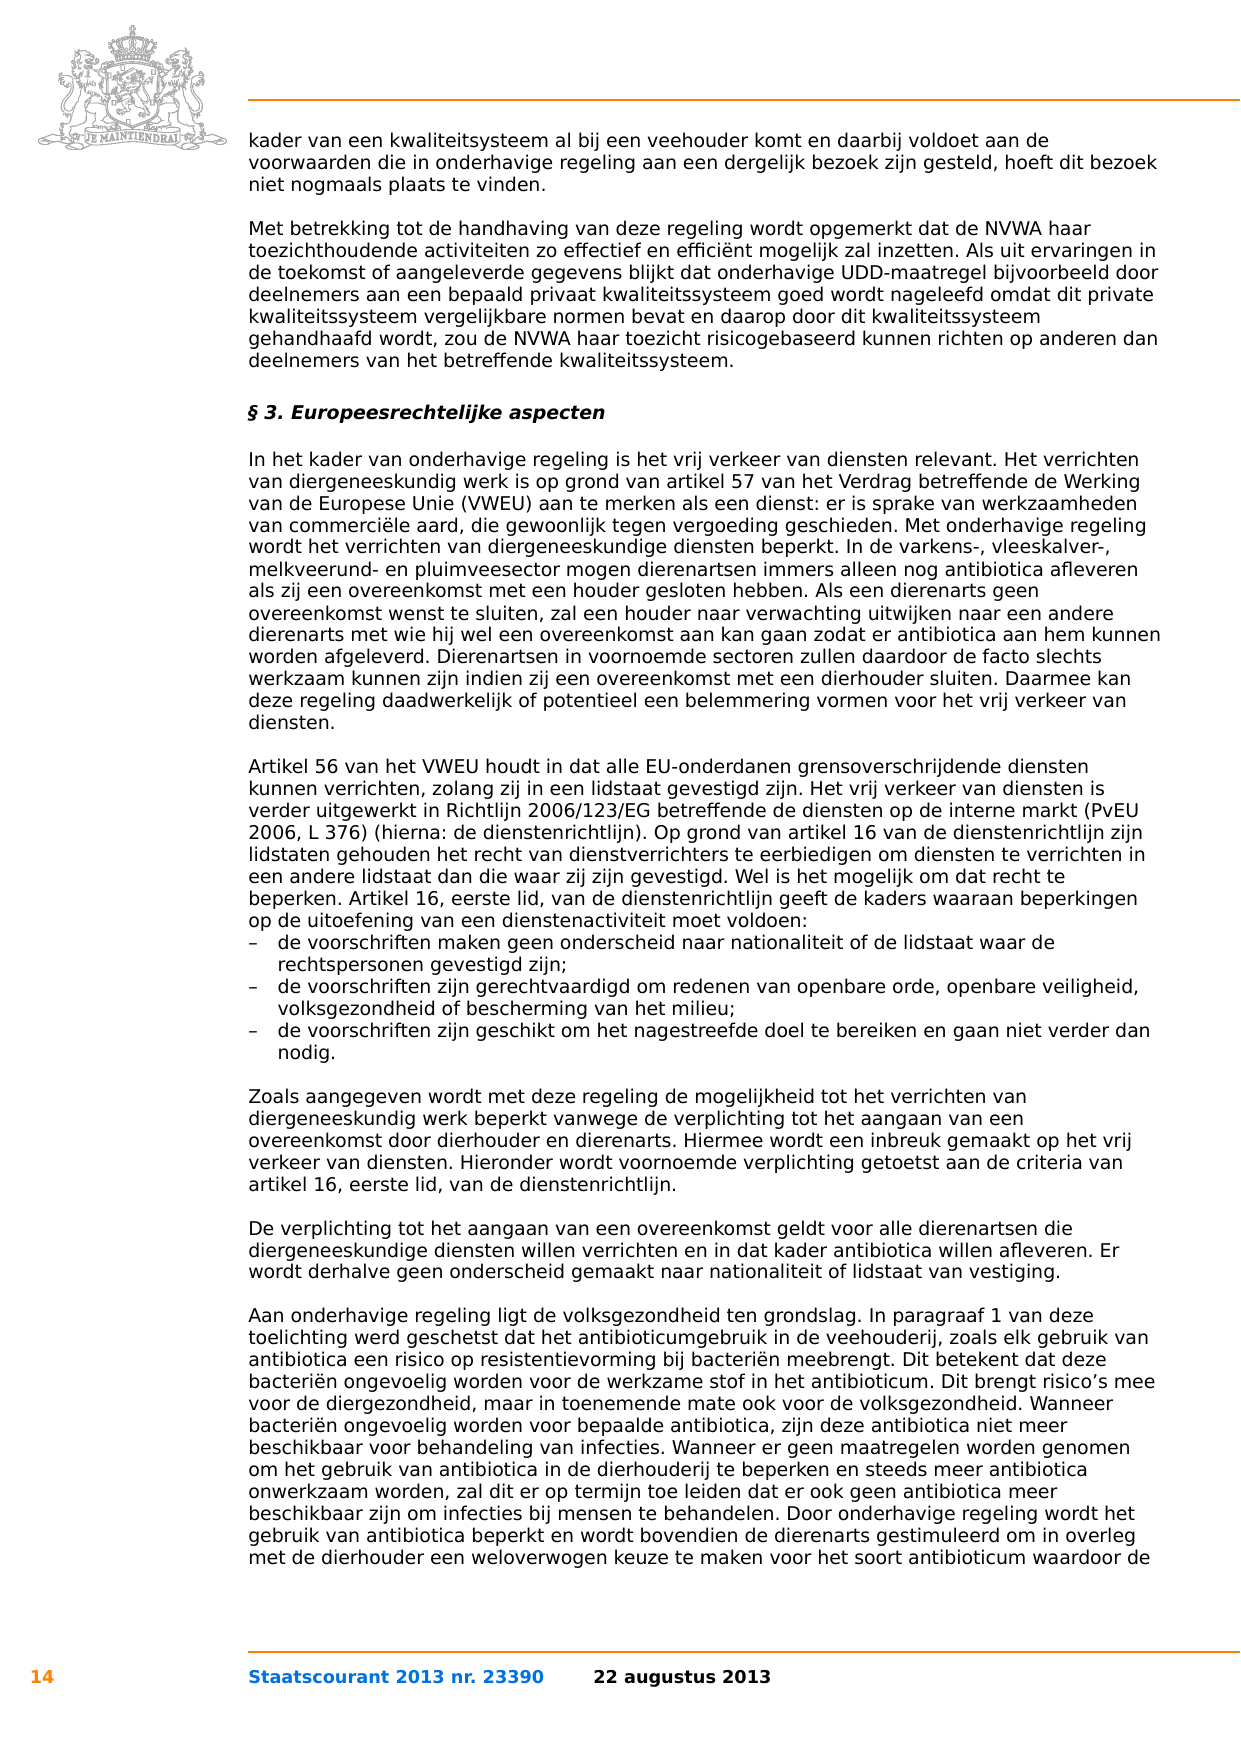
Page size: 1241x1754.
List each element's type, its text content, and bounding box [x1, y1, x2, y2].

text – de voorschriften maken geen onderscheid naar nationaliteit of de lidstaat waar de rechtspersonen gevestigd zijn; [248, 932, 1163, 976]
text – de voorschriften zijn gerechtvaardigd om redenen van openbare orde, openbare veiligheid, volksgezondheid of bescherming van het milieu; [248, 976, 1163, 1020]
text Aan onderhavige regeling ligt de volksgezondheid ten grondslag. In paragraaf 1 van deze toelichting werd geschetst dat het antibioticumgebruik in de veehouderij, zoals elk gebruik van antibiotica een risico op resistentievorming bij bacteriën meebrengt. Dit betekent dat deze bacteriën ongevoelig worden voor de werkzame stof in het antibioticum. Dit brengt risico’s mee voor de diergezondheid, maar in toenemende mate ook voor de volksgezondheid. Wanneer bacteriën ongevoelig worden voor bepaalde antibiotica, zijn deze antibiotica niet meer beschikbaar voor behandeling van infecties. Wanneer er geen maatregelen worden genomen om het gebruik van antibiotica in de dierhouderij te beperken en steeds meer antibiotica onwerkzaam worden, zal dit er op termijn toe leiden dat er ook geen antibiotica meer beschikbaar zijn om infecties bij mensen te behandelen. Door onderhavige regeling wordt het gebruik van antibiotica beperkt en wordt bovendien de dierenarts gestimuleerd om in overleg met de dierhouder een weloverwogen keuze te maken voor het soort antibioticum waardoor de [248, 1305, 1163, 1569]
text Zoals aangegeven wordt met deze regeling de mogelijkheid tot het verrichten van diergeneeskundig werk beperkt vanwege de verplichting tot het aangaan van een overeenkomst door dierhouder en dierenarts. Hiermee wordt een inbreuk gemaakt op het vrij verkeer van diensten. Hieronder wordt voornoemde verplichting getoetst aan de criteria van artikel 16, eerste lid, van de dienstenrichtlijn. [248, 1086, 1163, 1196]
text kader van een kwaliteitsysteem al bij een veehouder komt en daarbij voldoet aan de voorwaarden die in onderhavige regeling aan een dergelijk bezoek zijn gesteld, hoeft dit bezoek niet nogmaals plaats te vinden. [248, 130, 1163, 196]
text – de voorschriften zijn geschikt om het nagestreefde doel te bereiken en gaan niet verder dan nodig. [248, 1020, 1163, 1064]
text In het kader van onderhavige regeling is het vrij verkeer van diensten relevant. Het verrichten van diergeneeskundig werk is op grond van artikel 57 van het Verdrag betreffende de Werking van de Europese Unie (VWEU) aan te merken als een dienst: er is sprake van werkzaamheden van commerciële aard, die gewoonlijk tegen vergoeding geschieden. Met onderhavige regeling wordt het verrichten van diergeneeskundige diensten beperkt. In de varkens-, vleeskalver-, melkveerund- en pluimveesector mogen dierenartsen immers alleen nog antibiotica afleveren als zij een overeenkomst met een houder gesloten hebben. Als een dierenarts geen overeenkomst wenst te sluiten, zal een houder naar verwachting uitwijken naar een andere dierenarts met wie hij wel een overeenkomst aan kan gaan zodat er antibiotica aan hem kunnen worden afgeleverd. Dierenartsen in voornoemde sectoren zullen daardoor de facto slechts werkzaam kunnen zijn indien zij een overeenkomst met een dierhouder sluiten. Daarmee kan deze regeling daadwerkelijk of potentieel een belemmering vormen voor het vrij verkeer van diensten. [248, 448, 1163, 734]
text Artikel 56 van het VWEU houdt in dat alle EU-onderdanen grensoverschrijdende diensten kunnen verrichten, zolang zij in een lidstaat gevestigd zijn. Het vrij verkeer van diensten is verder uitgewerkt in Richtlijn 2006/123/EG betreffende de diensten op de interne markt (PvEU 2006, L 376) (hierna: de dienstenrichtlijn). Op grond van artikel 16 van de dienstenrichtlijn zijn lidstaten gehouden het recht van dienstverrichters te eerbiedigen om diensten te verrichten in een andere lidstaat dan die waar zij zijn gevestigd. Wel is het mogelijk om dat recht te beperken. Artikel 16, eerste lid, van de dienstenrichtlijn geeft de kaders waaraan beperkingen op de uitoefening van een dienstenactiviteit moet voldoen: [248, 756, 1163, 932]
subtitle § 3. Europeesrechtelijke aspecten [248, 402, 1163, 423]
picture [38, 25, 227, 150]
text Met betrekking tot de handhaving van deze regeling wordt opgemerkt dat de NVWA haar toezichthoudende activiteiten zo effectief en efficiënt mogelijk zal inzetten. Als uit ervaringen in de toekomst of aangeleverde gegevens blijkt dat onderhavige UDD-maatregel bijvoorbeeld door deelnemers aan een bepaald privaat kwaliteitssysteem goed wordt nageleefd omdat dit private kwaliteitssysteem vergelijkbare normen bevat en daarop door dit kwaliteitssysteem gehandhaafd wordt, zou de NVWA haar toezicht risicogebaseerd kunnen richten op anderen dan deelnemers van het betreffende kwaliteitssysteem. [248, 218, 1163, 372]
text De verplichting tot het aangaan van een overeenkomst geldt voor alle dierenartsen die diergeneeskundige diensten willen verrichten en in dat kader antibiotica willen afleveren. Er wordt derhalve geen onderscheid gemaakt naar nationaliteit of lidstaat van vestiging. [248, 1217, 1163, 1283]
